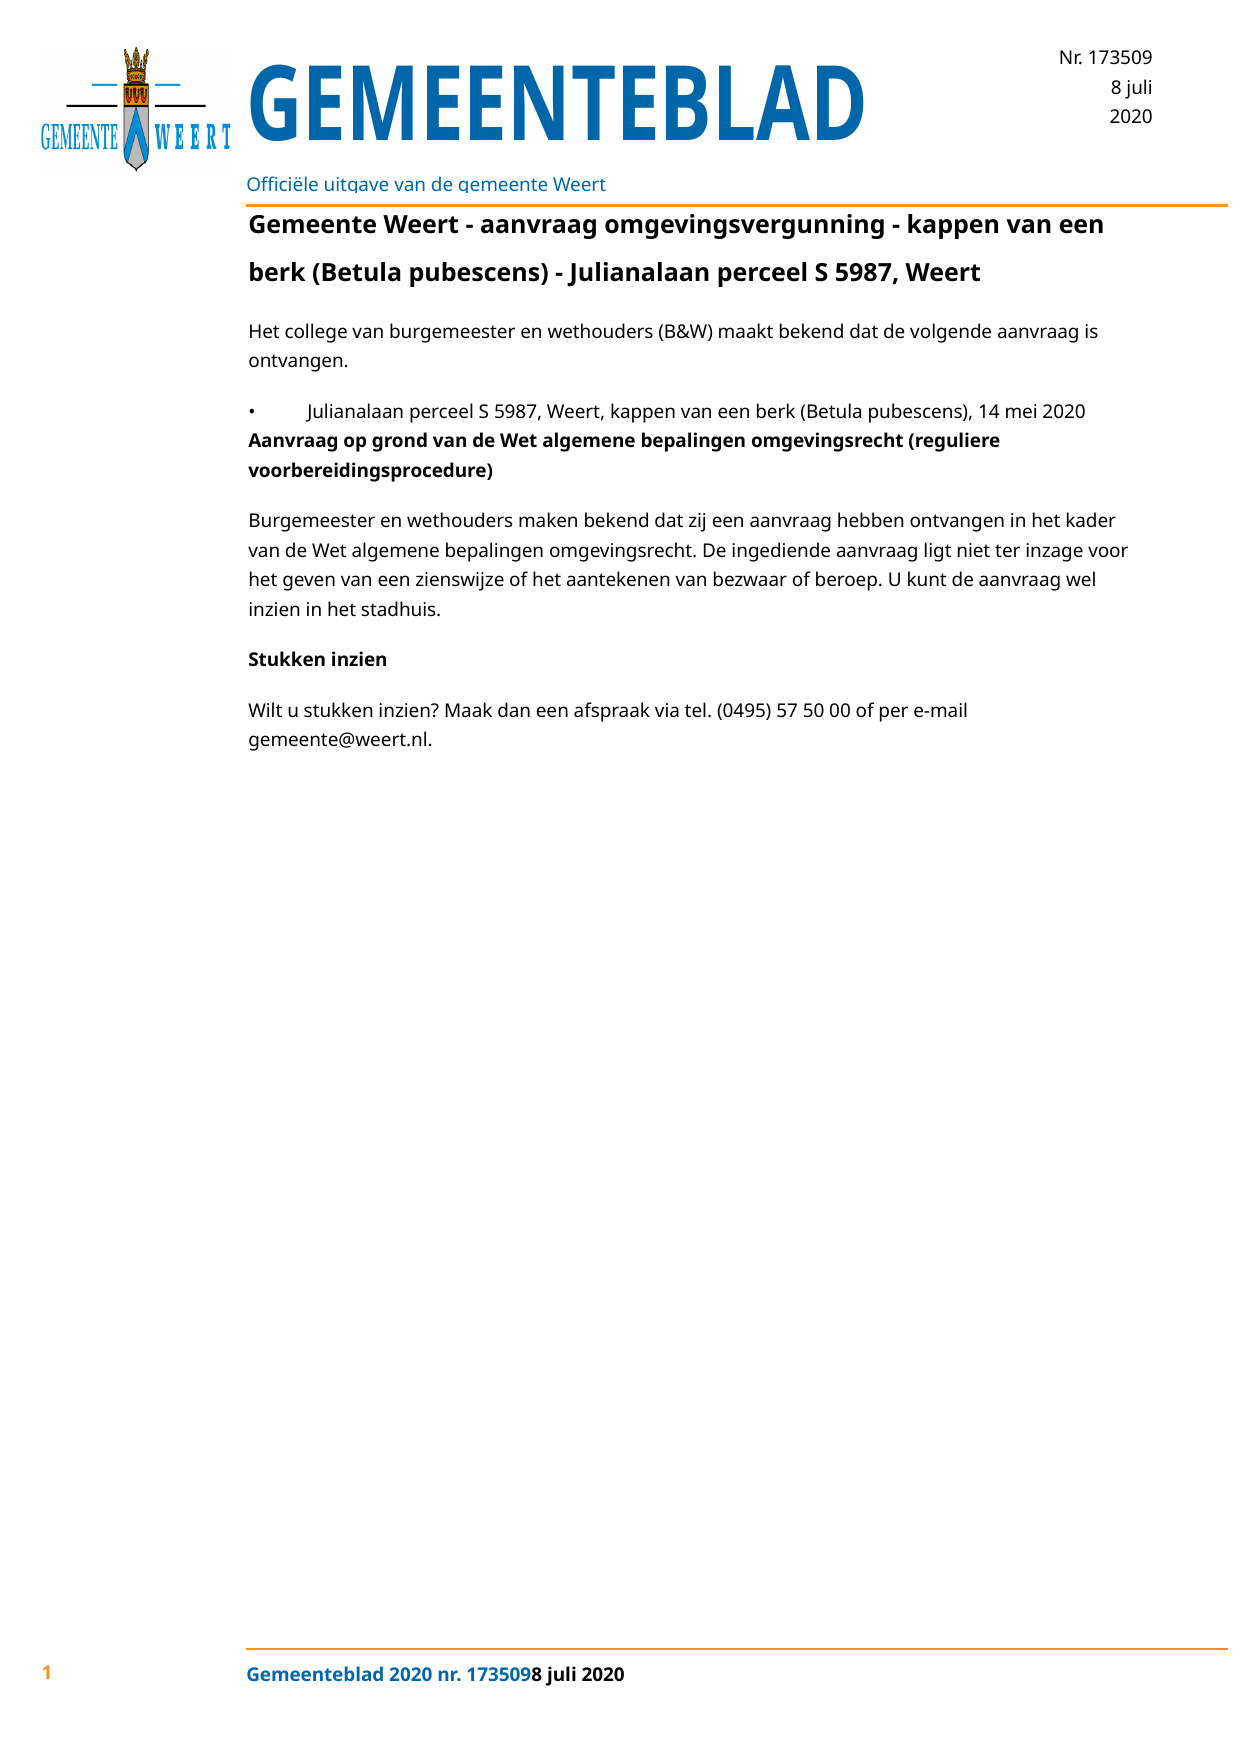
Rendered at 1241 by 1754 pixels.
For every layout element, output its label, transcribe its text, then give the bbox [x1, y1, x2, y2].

text Burgemeester en wethouders maken bekend dat zij een aanvraag hebben ontvangen in het kader van de Wet algemene bepalingen omgevingsrecht. De ingediende aanvraag ligt niet ter inzage voor het geven van een zienswijze of het aantekenen van bezwaar of beroep. U kunt de aanvraag wel inzien in het stadhuis. [248, 507, 1152, 622]
text Stukken inzien [248, 647, 1152, 672]
picture [41, 47, 231, 172]
text Wilt u stukken inzien? Maak dan een afspraak via tel. (0495) 57 50 00 of per e-mail gemeente@weert.nl. [248, 697, 1152, 752]
list Julianalaan perceel S 5987, Weert, kappen van een berk (Betula pubescens), 14 mei 2020 [248, 398, 1152, 424]
text Gemeente Weert - aanvraag omgevingsvergunning - kappen van een berk (Betula pubescens) - Julianalaan perceel S 5987, Weert [248, 207, 1152, 288]
text Het college van burgemeester en wethouders (B&W) maakt bekend dat de volgende aanvraag is ontvangen. [248, 318, 1152, 373]
text Aanvraag op grond van de Wet algemene bepalingen omgevingsrecht (reguliere voorbereidingsprocedure) [248, 427, 1152, 483]
